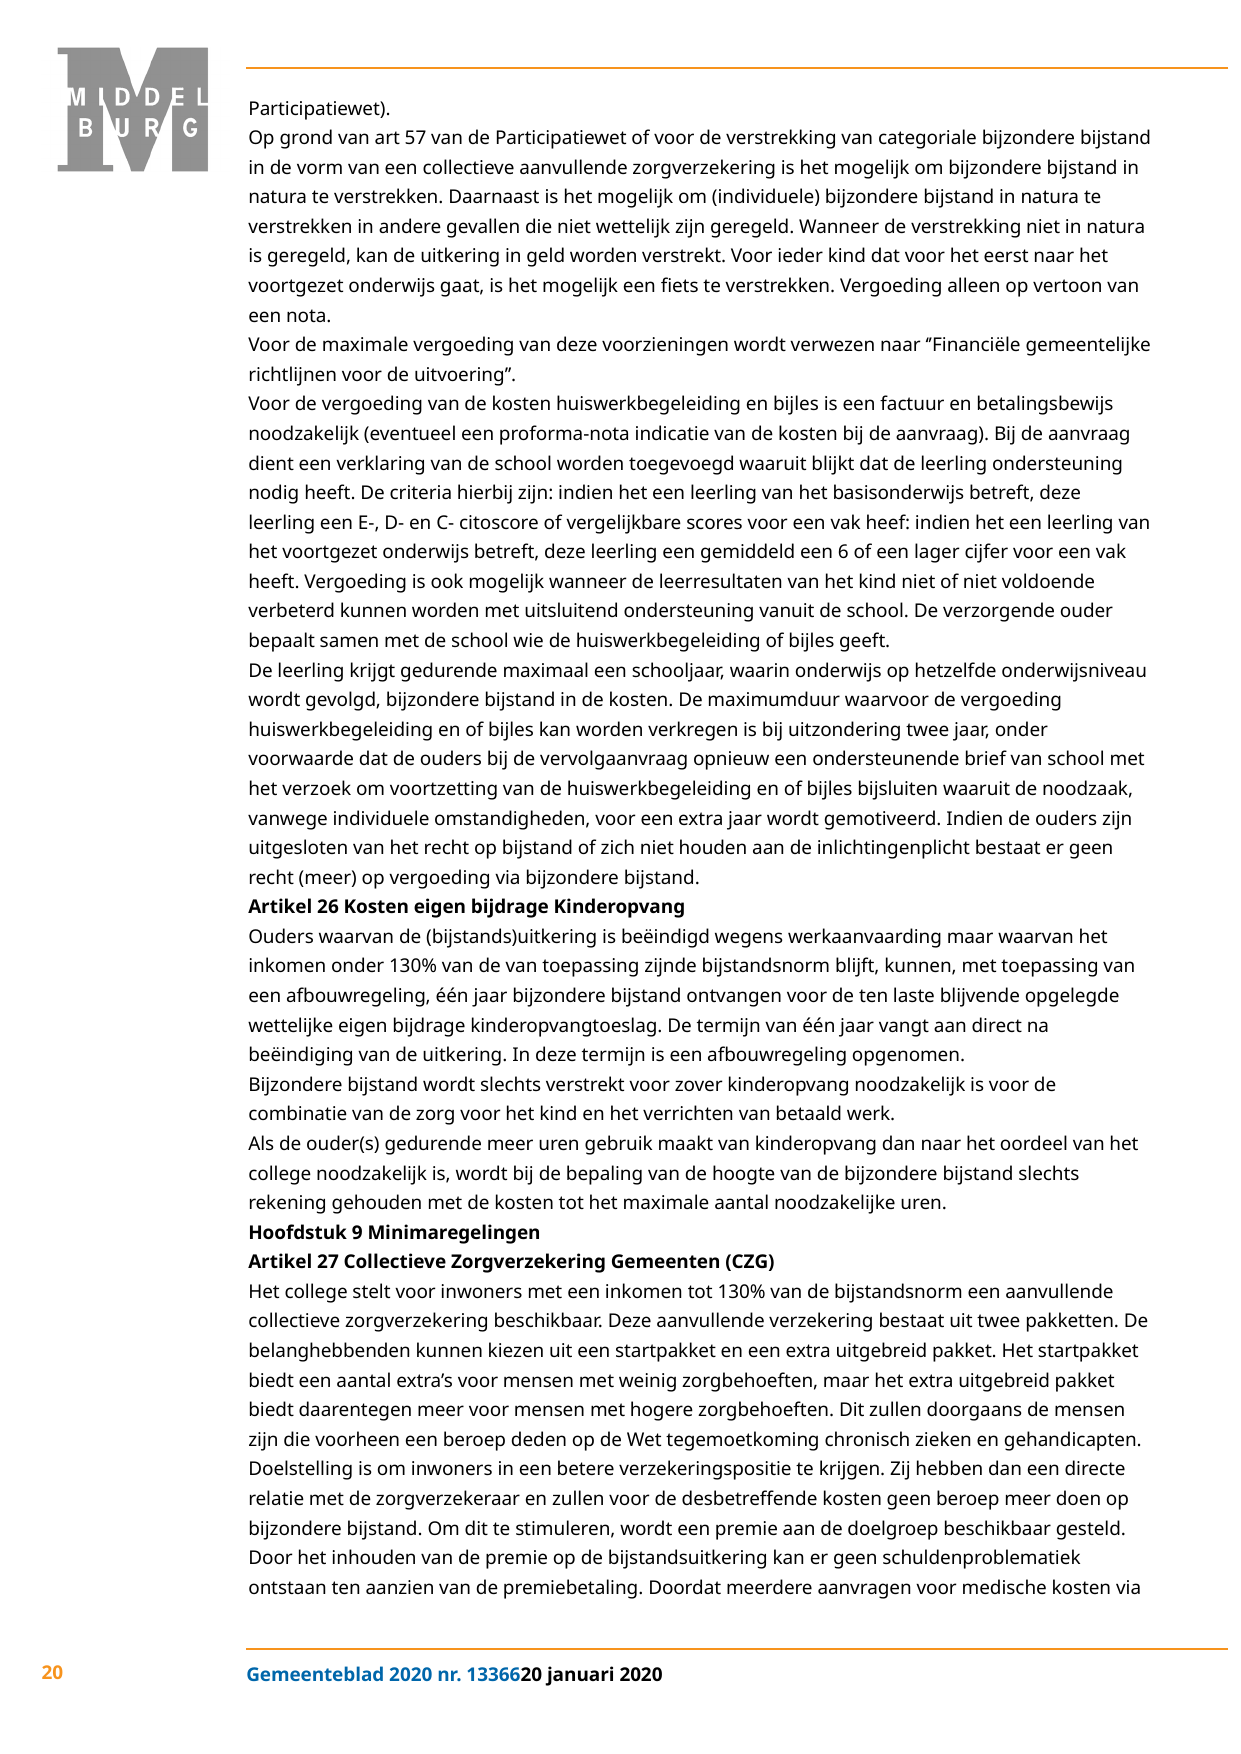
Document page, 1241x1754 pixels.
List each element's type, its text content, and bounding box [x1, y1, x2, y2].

text Op grond van art 57 van de Participatiewet of voor de verstrekking van categoriale bijzondere bijstand in de vorm van een collectieve aanvullende zorgverzekering is het mogelijk om bijzondere bijstand in natura te verstrekken. Daarnaast is het mogelijk om (individuele) bijzondere bijstand in natura te verstrekken in andere gevallen die niet wettelijk zijn geregeld. Wanneer de verstrekking niet in natura is geregeld, kan de uitkering in geld worden verstrekt. Voor ieder kind dat voor het eerst naar het voortgezet onderwijs gaat, is het mogelijk een fiets te verstrekken. Vergoeding alleen op vertoon van een nota. [248, 124, 1152, 328]
text Voor de maximale vergoeding van deze voorzieningen wordt verwezen naar ‘’Financiële gemeentelijke richtlijnen voor de uitvoering’’. [248, 331, 1152, 387]
text Doelstelling is om inwoners in een betere verzekeringspositie te krijgen. Zij hebben dan een directe relatie met de zorgverzekeraar en zullen voor de desbetreffende kosten geen beroep meer doen op bijzondere bijstand. Om dit te stimuleren, wordt een premie aan de doelgroep beschikbaar gesteld. Door het inhouden van de premie op de bijstandsuitkering kan er geen schuldenproblematiek ontstaan ten aanzien van de premiebetaling. Doordat meerdere aanvragen voor medische kosten via [248, 1456, 1152, 1600]
text Ouders waarvan de (bijstands)uitkering is beëindigd wegens werkaanvaarding maar waarvan het inkomen onder 130% van de van toepassing zijnde bijstandsnorm blijft, kunnen, met toepassing van een afbouwregeling, één jaar bijzondere bijstand ontvangen voor de ten laste blijvende opgelegde wettelijke eigen bijdrage kinderopvangtoeslag. De termijn van één jaar vangt aan direct na beëindiging van de uitkering. In deze termijn is een afbouwregeling opgenomen. [248, 923, 1152, 1067]
text Artikel 27 Collectieve Zorgverzekering Gemeenten (CZG) [248, 1248, 1152, 1274]
picture [41, 47, 231, 172]
text De leerling krijgt gedurende maximaal een schooljaar, waarin onderwijs op hetzelfde onderwijsniveau wordt gevolgd, bijzondere bijstand in de kosten. De maximumduur waarvoor de vergoeding huiswerkbegeleiding en of bijles kan worden verkregen is bij uitzondering twee jaar, onder voorwaarde dat de ouders bij de vervolgaanvraag opnieuw een ondersteunende brief van school met het verzoek om voortzetting van de huiswerkbegeleiding en of bijles bijsluiten waaruit de noodzaak, vanwege individuele omstandigheden, voor een extra jaar wordt gemotiveerd. Indien de ouders zijn uitgesloten van het recht op bijstand of zich niet houden aan de inlichtingenplicht bestaat er geen recht (meer) op vergoeding via bijzondere bijstand. [248, 657, 1152, 890]
text Artikel 26 Kosten eigen bijdrage Kinderopvang [248, 893, 1152, 919]
text Voor de vergoeding van de kosten huiswerkbegeleiding en bijles is een factuur en betalingsbewijs noodzakelijk (eventueel een proforma-nota indicatie van de kosten bij de aanvraag). Bij de aanvraag dient een verklaring van de school worden toegevoegd waaruit blijkt dat de leerling ondersteuning nodig heeft. De criteria hierbij zijn: indien het een leerling van het basisonderwijs betreft, deze leerling een E-, D- en C- citoscore of vergelijkbare scores voor een vak heef: indien het een leerling van het voortgezet onderwijs betreft, deze leerling een gemiddeld een 6 of een lager cijfer voor een vak heeft. Vergoeding is ook mogelijk wanneer de leerresultaten van het kind niet of niet voldoende verbeterd kunnen worden met uitsluitend ondersteuning vanuit de school. De verzorgende ouder bepaalt samen met de school wie de huiswerkbegeleiding of bijles geeft. [248, 391, 1152, 653]
text Bijzondere bijstand wordt slechts verstrekt voor zover kinderopvang noodzakelijk is voor de combinatie van de zorg voor het kind en het verrichten van betaald werk. [248, 1071, 1152, 1126]
text Het college stelt voor inwoners met een inkomen tot 130% van de bijstandsnorm een aanvullende collectieve zorgverzekering beschikbaar. Deze aanvullende verzekering bestaat uit twee pakketten. De belanghebbenden kunnen kiezen uit een startpakket en een extra uitgebreid pakket. Het startpakket biedt een aantal extra’s voor mensen met weinig zorgbehoeften, maar het extra uitgebreid pakket biedt daarentegen meer voor mensen met hogere zorgbehoeften. Dit zullen doorgaans de mensen zijn die voorheen een beroep deden op de Wet tegemoetkoming chronisch zieken en gehandicapten. [248, 1278, 1152, 1452]
text Hoofdstuk 9 Minimaregelingen [248, 1219, 1152, 1245]
text Als de ouder(s) gedurende meer uren gebruik maakt van kinderopvang dan naar het oordeel van het college noodzakelijk is, wordt bij de bepaling van de hoogte van de bijzondere bijstand slechts rekening gehouden met de kosten tot het maximale aantal noodzakelijke uren. [248, 1130, 1152, 1215]
text Participatiewet). [248, 95, 1152, 121]
